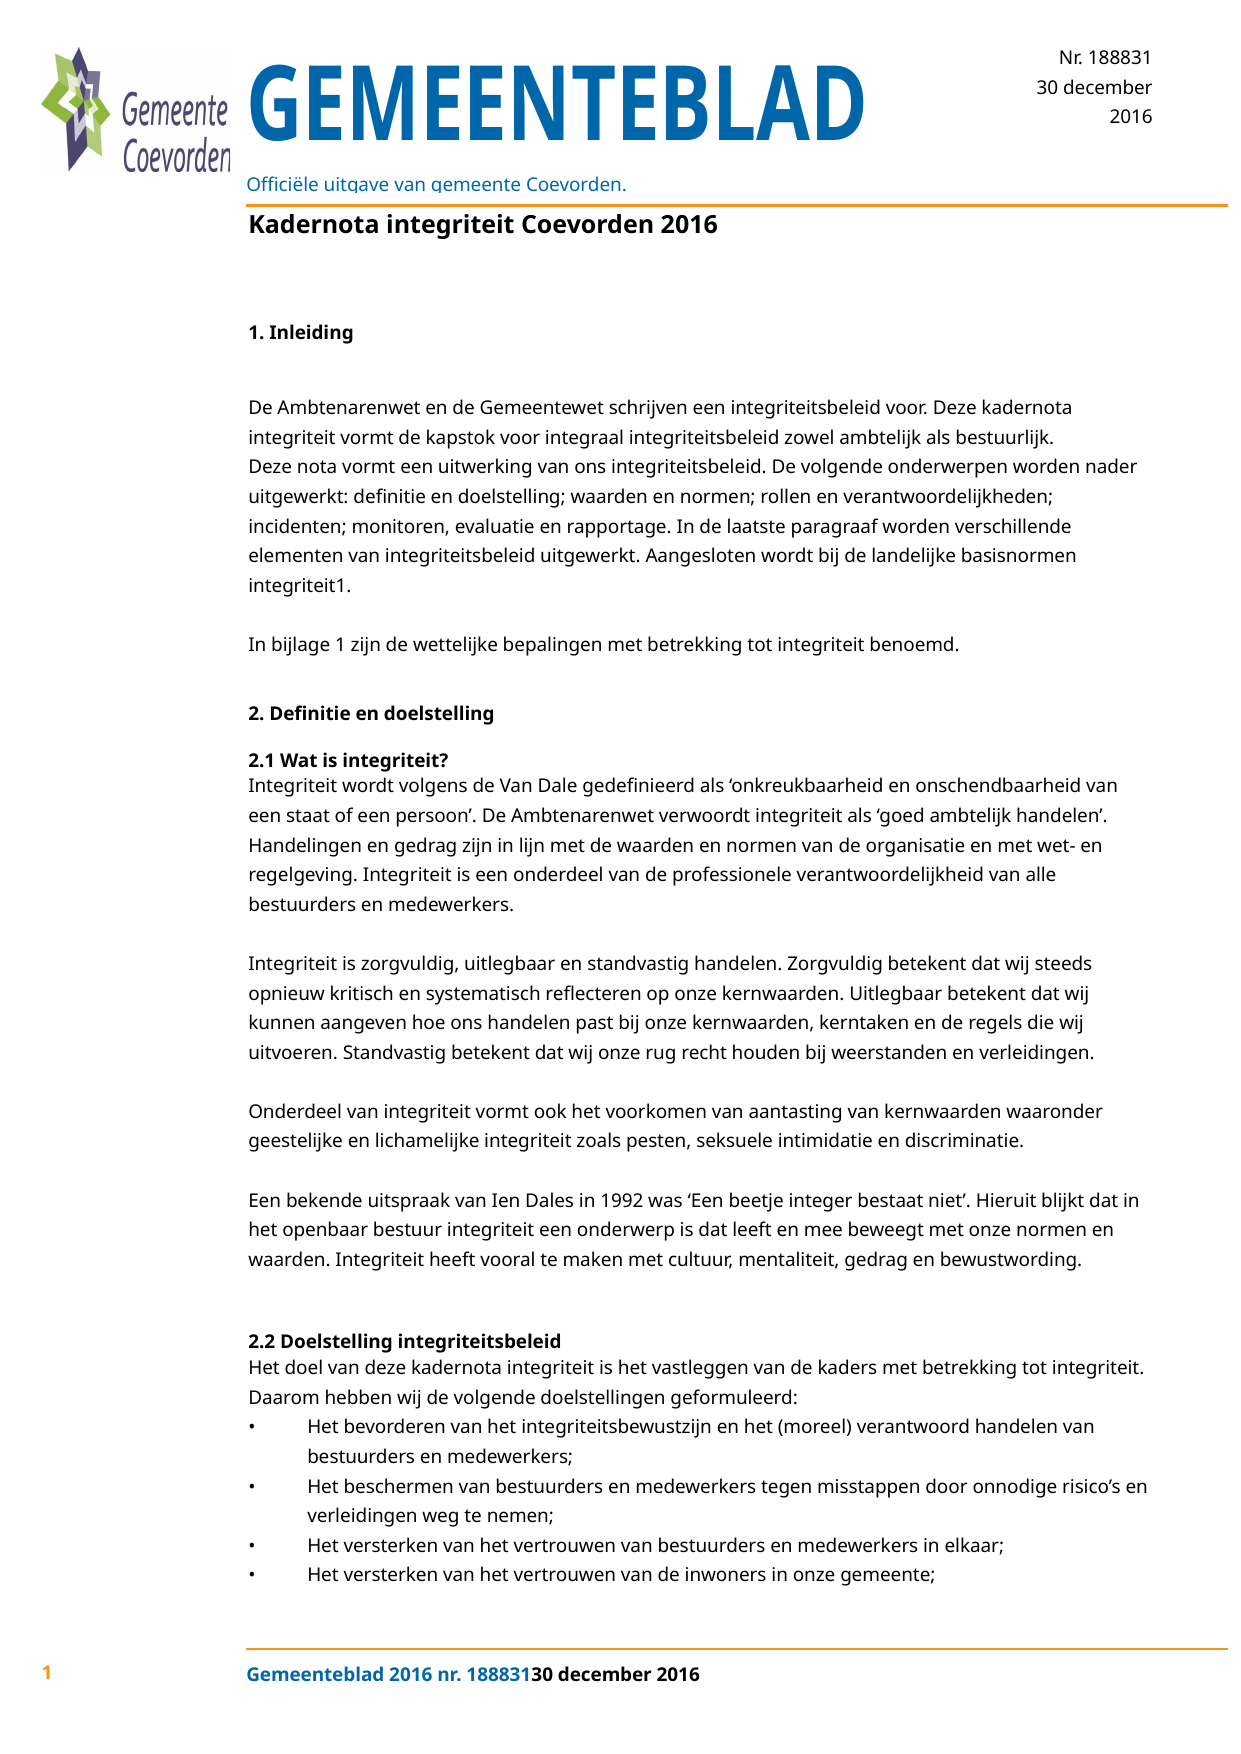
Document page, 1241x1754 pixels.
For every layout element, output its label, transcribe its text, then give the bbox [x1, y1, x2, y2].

text Integriteit is zorgvuldig, uitlegbaar en standvastig handelen. Zorgvuldig betekent dat wij steeds opnieuw kritisch en systematisch reflecteren op onze kernwaarden. Uitlegbaar betekent dat wij kunnen aangeven hoe ons handelen past bij onze kernwaarden, kerntaken en de regels die wij uitvoeren. Standvastig betekent dat wij onze rug recht houden bij weerstanden en verleidingen. [248, 950, 1152, 1065]
text Onderdeel van integriteit vormt ook het voorkomen van aantasting van kernwaarden waaronder geestelijke en lichamelijke integriteit zoals pesten, seksuele intimidatie en discriminatie. [248, 1098, 1152, 1153]
text 1. Inleiding [248, 317, 1152, 345]
text Kadernota integriteit Coevorden 2016 [248, 207, 1152, 241]
text Een bekende uitspraak van Ien Dales in 1992 was ‘Een beetje integer bestaat niet’. Hieruit blijkt dat in het openbaar bestuur integriteit een onderwerp is dat leeft en mee beweegt met onze normen en waarden. Integriteit heeft vooral te maken met cultuur, mentaliteit, gedrag en bewustwording. [248, 1187, 1152, 1272]
picture [41, 47, 231, 172]
text Het doel van deze kadernota integriteit is het vastleggen van de kaders met betrekking tot integriteit. Daarom hebben wij de volgende doelstellingen geformuleerd: [248, 1354, 1152, 1410]
text 2.2 Doelstelling integriteitsbeleid [248, 1326, 1152, 1354]
text In bijlage 1 zijn de wettelijke bepalingen met betrekking tot integriteit benoemd. [248, 631, 1152, 657]
text Integriteit wordt volgens de Van Dale gedefinieerd als ‘onkreukbaarheid en onschendbaarheid van een staat of een persoon’. De Ambtenarenwet verwoordt integriteit als ‘goed ambtelijk handelen’. Handelingen en gedrag zijn in lijn met de waarden en normen van de organisatie en met wet- en regelgeving. Integriteit is een onderdeel van de professionele verantwoordelijkheid van alle bestuurders en medewerkers. [248, 773, 1152, 917]
text 2. Definitie en doelstelling [248, 698, 1152, 726]
list Het beschermen van bestuurders en medewerkers tegen misstappen door onnodige risico’s en verleidingen weg te nemen; [248, 1473, 1152, 1528]
list Het bevorderen van het integriteitsbewustzijn en het (moreel) verantwoord handelen van bestuurders en medewerkers; [248, 1414, 1152, 1469]
text Deze nota vormt een uitwerking van ons integriteitsbeleid. De volgende onderwerpen worden nader uitgewerkt: definitie en doelstelling; waarden en normen; rollen en verantwoordelijkheden; incidenten; monitoren, evaluatie en rapportage. In de laatste paragraaf worden verschillende elementen van integriteitsbeleid uitgewerkt. Aangesloten wordt bij de landelijke basisnormen integriteit1. [248, 454, 1152, 598]
text 2.1 Wat is integriteit? [248, 747, 1152, 773]
list Het versterken van het vertrouwen van bestuurders en medewerkers in elkaar; [248, 1532, 1152, 1558]
list Het versterken van het vertrouwen van de inwoners in onze gemeente; [248, 1562, 1152, 1587]
text De Ambtenarenwet en de Gemeentewet schrijven een integriteitsbeleid voor. Deze kadernota integriteit vormt de kapstok voor integraal integriteitsbeleid zowel ambtelijk als bestuurlijk. [248, 394, 1152, 450]
